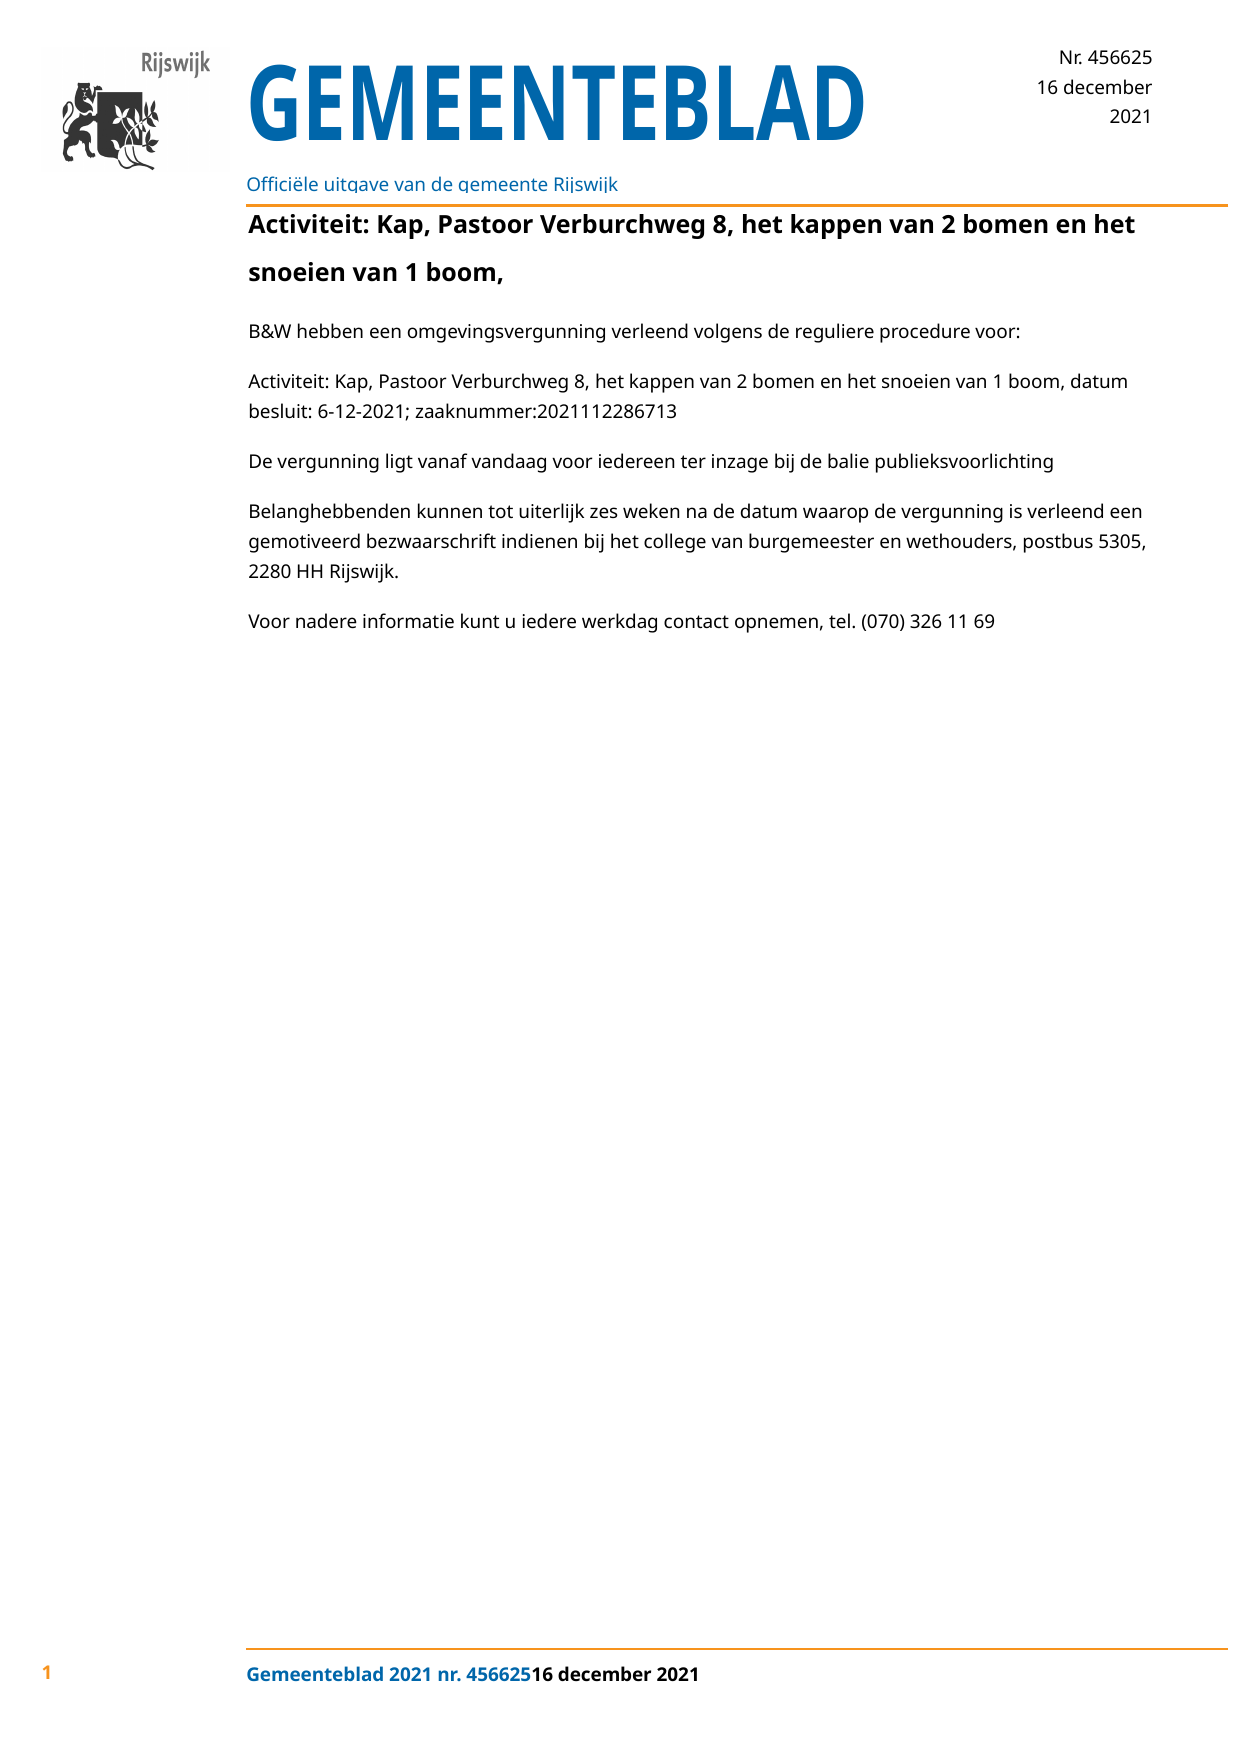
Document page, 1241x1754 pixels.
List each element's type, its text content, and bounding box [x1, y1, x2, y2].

text De vergunning ligt vanaf vandaag voor iedereen ter inzage bij de balie publieksvoorlichting [248, 448, 1152, 474]
text Voor nadere informatie kunt u iedere werkdag contact opnemen, tel. (070) 326 11 69 [248, 608, 1152, 634]
picture [41, 47, 231, 172]
text Activiteit: Kap, Pastoor Verburchweg 8, het kappen van 2 bomen en het snoeien van 1 boom, [248, 207, 1152, 288]
text Activiteit: Kap, Pastoor Verburchweg 8, het kappen van 2 bomen en het snoeien van 1 boom, datum besluit: 6-12-2021; zaaknummer:2021112286713 [248, 368, 1152, 424]
text B&W hebben een omgevingsvergunning verleend volgens de reguliere procedure voor: [248, 318, 1152, 344]
text Belanghebbenden kunnen tot uiterlijk zes weken na de datum waarop de vergunning is verleend een gemotiveerd bezwaarschrift indienen bij het college van burgemeester en wethouders, postbus 5305, 2280 HH Rijswijk. [248, 499, 1152, 584]
